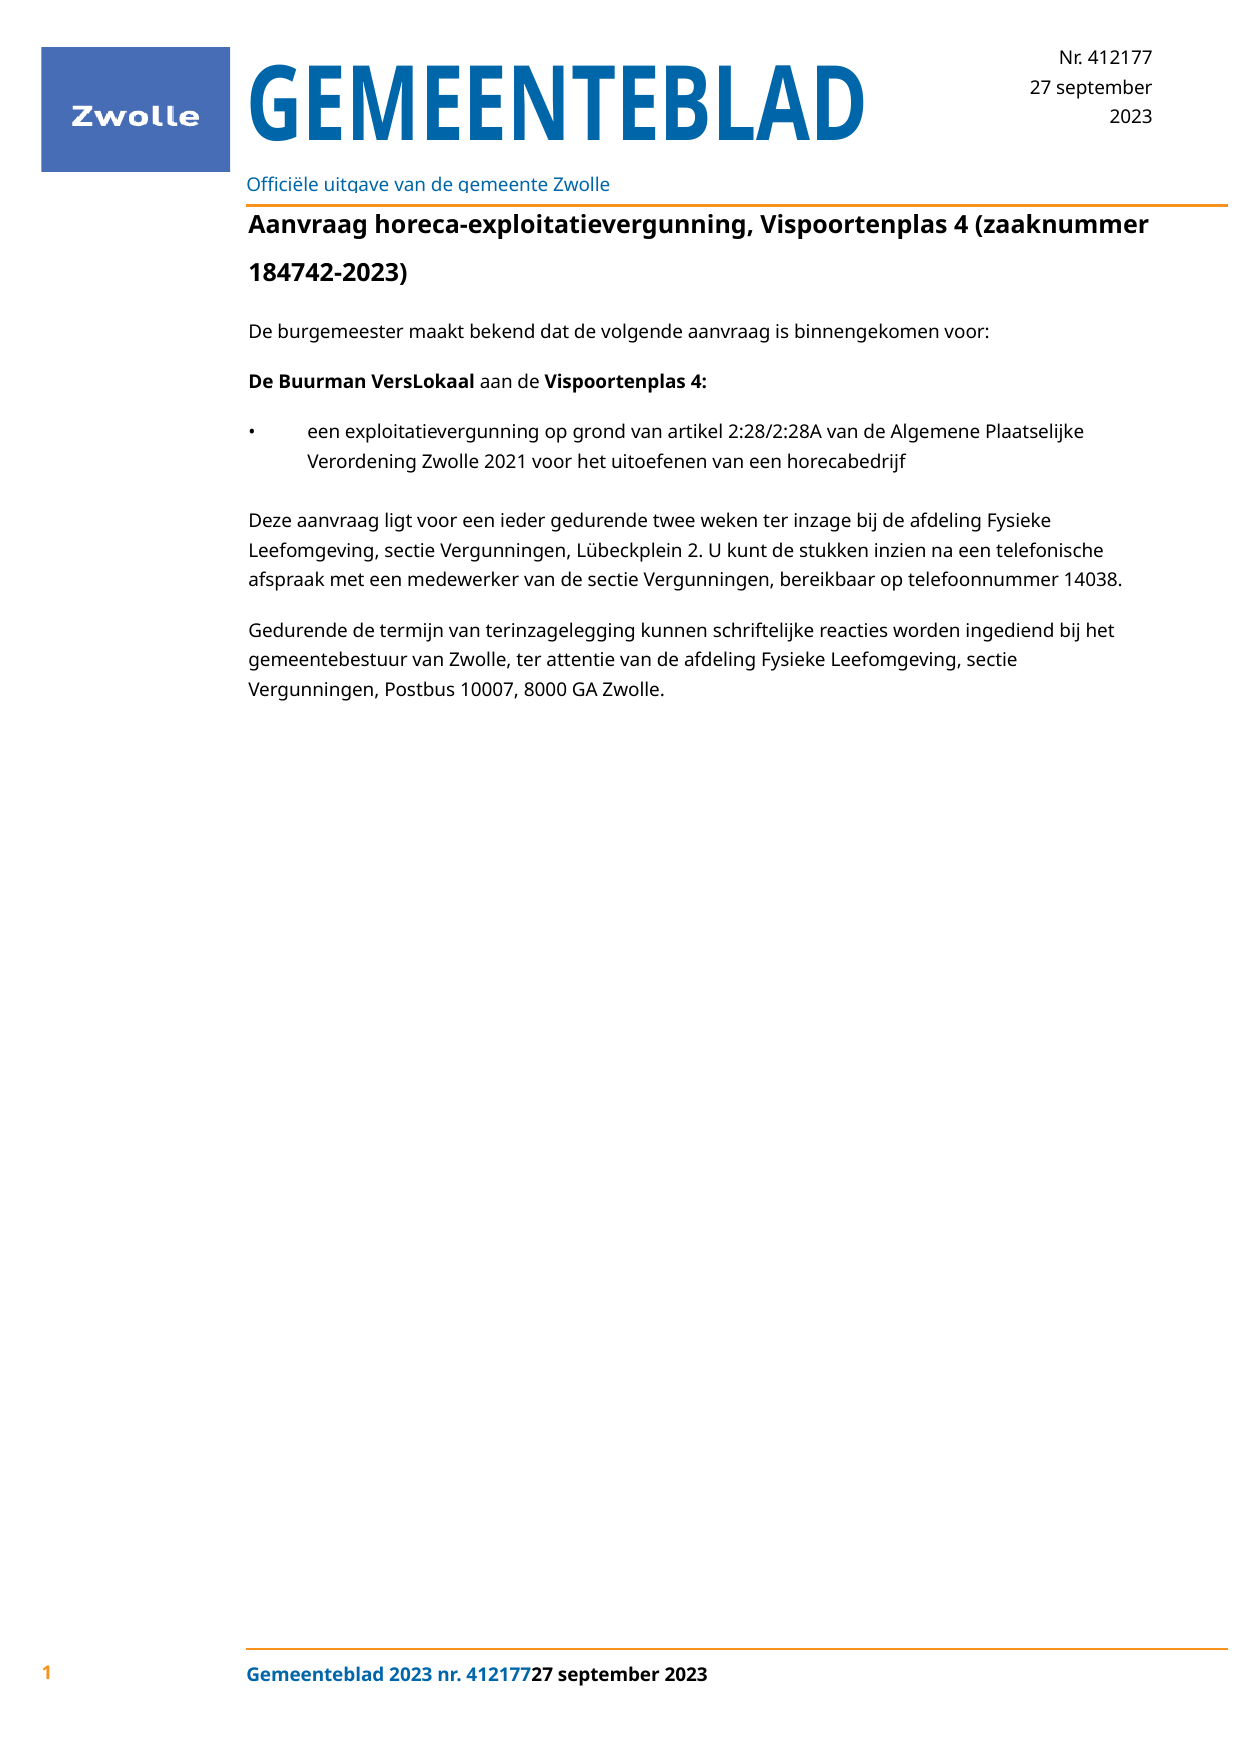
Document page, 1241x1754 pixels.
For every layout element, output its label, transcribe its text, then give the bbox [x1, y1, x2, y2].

picture [41, 47, 231, 172]
text Gedurende de termijn van terinzagelegging kunnen schriftelijke reacties worden ingediend bij het gemeentebestuur van Zwolle, ter attentie van de afdeling Fysieke Leefomgeving, sectie Vergunningen, Postbus 10007, 8000 GA Zwolle. [248, 617, 1152, 702]
list een exploitatievergunning op grond van artikel 2:28/2:28A van de Algemene Plaatselijke Verordening Zwolle 2021 voor het uitoefenen van een horecabedrijf [248, 419, 1152, 474]
text Aanvraag horeca-exploitatievergunning, Vispoortenplas 4 (zaaknummer 184742-2023) [248, 207, 1152, 288]
text Deze aanvraag ligt voor een ieder gedurende twee weken ter inzage bij de afdeling Fysieke Leefomgeving, sectie Vergunningen, Lübeckplein 2. U kunt de stukken inzien na een telefonische afspraak met een medewerker van de sectie Vergunningen, bereikbaar op telefoonnummer 14038. [248, 507, 1152, 592]
text De burgemeester maakt bekend dat de volgende aanvraag is binnengekomen voor: [248, 318, 1152, 344]
text De Buurman VersLokaal aan de Vispoortenplas 4: [248, 368, 1152, 394]
